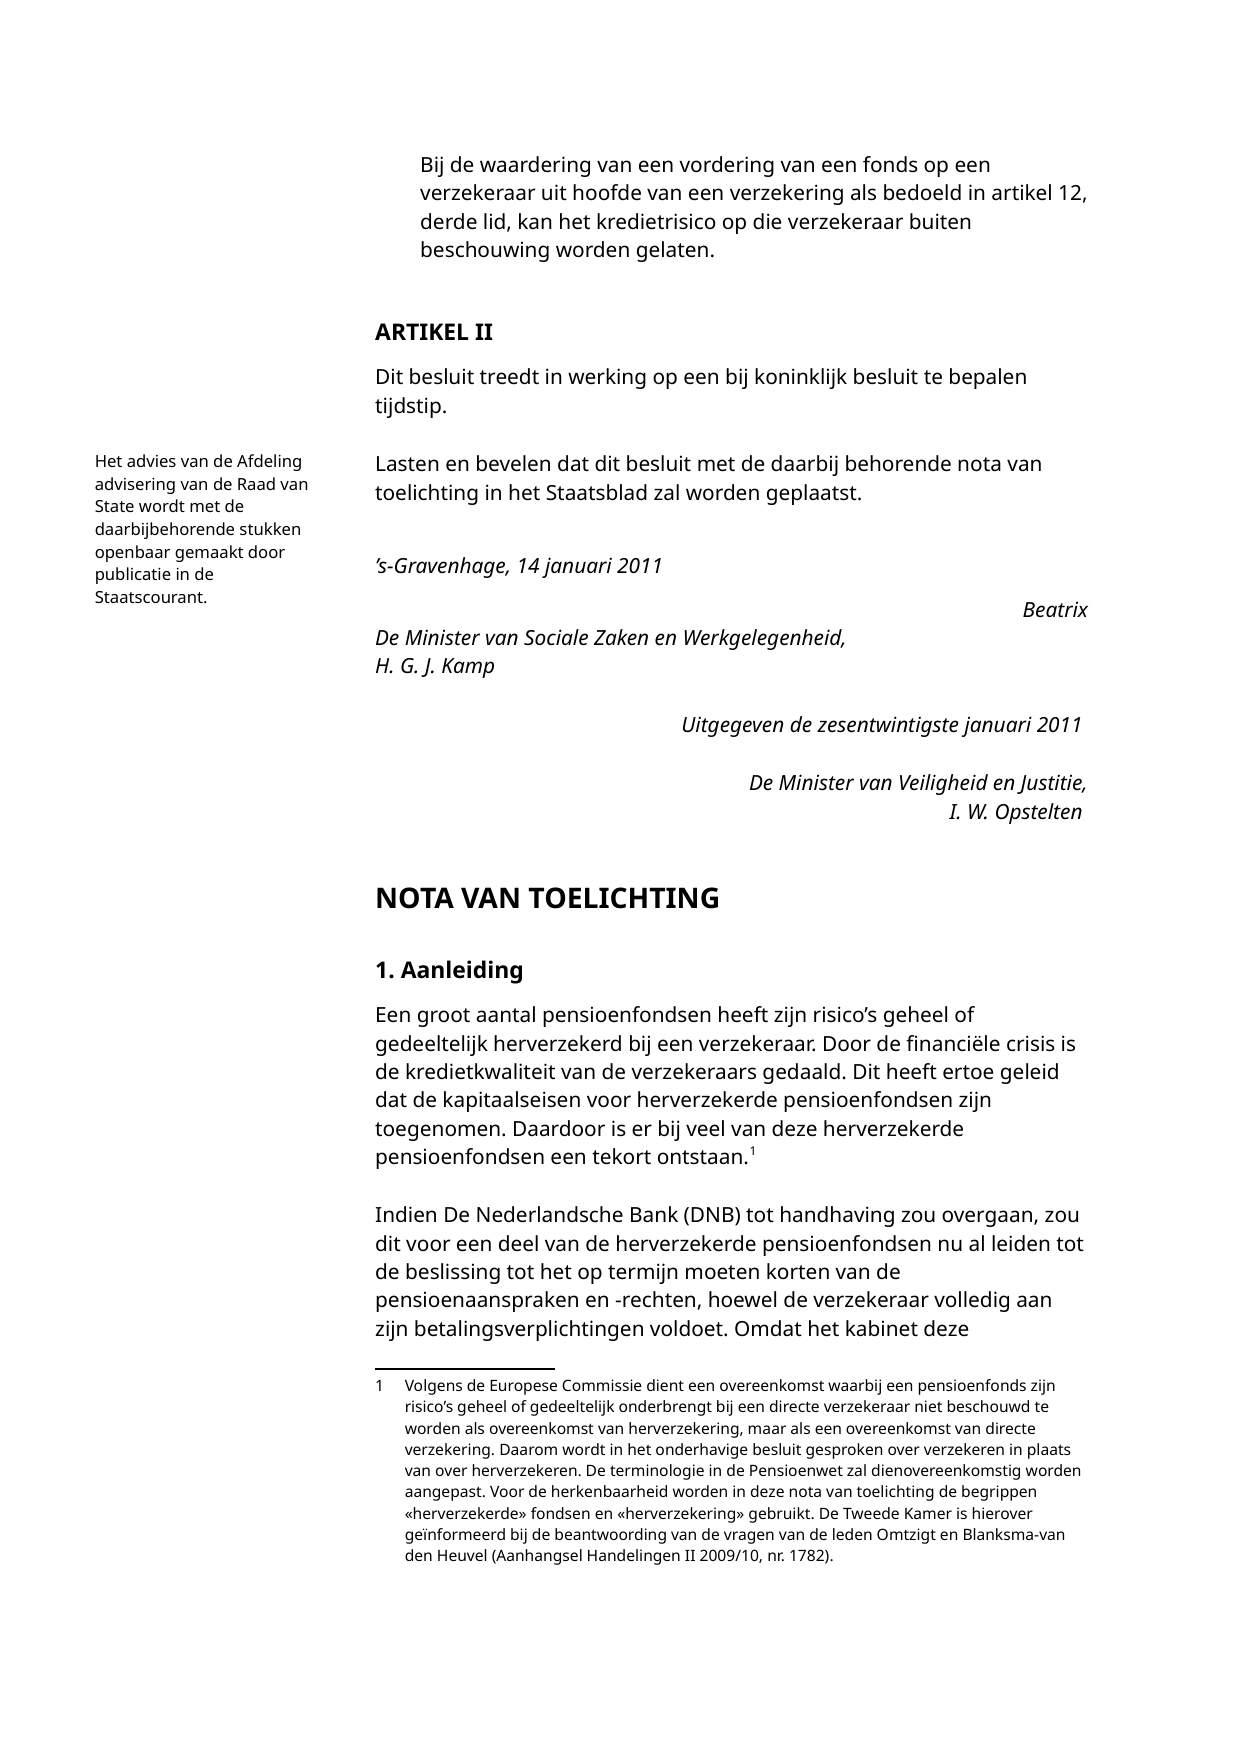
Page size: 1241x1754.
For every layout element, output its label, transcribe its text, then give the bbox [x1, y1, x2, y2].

text Uitgegeven de zesentwintigste januari 2011 [375, 710, 1090, 738]
text Dit besluit treedt in werking op een bij koninklijk besluit te bepalen tijdstip. [375, 362, 1090, 419]
text De Minister van Veiligheid en Justitie, [375, 768, 1090, 797]
text Een groot aantal pensioenfondsen heeft zijn risico’s geheel of gedeeltelijk herverzekerd bij een verzekeraar. Door de financiële crisis is de kredietkwaliteit van de verzekeraars gedaald. Dit heeft ertoe geleid dat de kapitaalseisen voor herverzekerde pensioenfondsen zijn toegenomen. Daardoor is er bij veel van deze herverzekerde pensioenfondsen een tekort ontstaan. [375, 1000, 1090, 1171]
text Bij de waardering van een vordering van een fonds op een verzekeraar uit hoofde van een verzekering als bedoeld in artikel 12, derde lid, kan het kredietrisico op die verzekeraar buiten beschouwing worden gelaten. [420, 150, 1090, 264]
text De Minister van Sociale Zaken en Werkgelegenheid, [375, 623, 1090, 652]
subtitle ARTIKEL II [375, 316, 1090, 347]
text I. W. Opstelten [375, 797, 1090, 825]
text ’s-Gravenhage, 14 januari 2011 [375, 551, 1090, 580]
text Beatrix [375, 595, 1090, 623]
text Lasten en bevelen dat dit besluit met de daarbij behorende nota van toelichting in het Staatsblad zal worden geplaatst. [375, 449, 1090, 506]
text H. G. J. Kamp [375, 652, 1090, 680]
subtitle 1. Aanleiding [375, 954, 1090, 985]
subtitle NOTA VAN TOELICHTING [375, 878, 1090, 916]
text Het advies van de Afdeling advisering van de Raad van State wordt met de daarbijbehorende stukken openbaar gemaakt door publicatie in de Staatscourant. [94, 449, 328, 608]
text Volgens de Europese Commissie dient een overeenkomst waarbij een pensioenfonds zijn risico’s geheel of gedeeltelijk onderbrengt bij een directe verzekeraar niet beschouwd te worden als overeenkomst van herverzekering, maar als een overeenkomst van directe verzekering. Daarom wordt in het onderhavige besluit gesproken over verzekeren in plaats van over herverzekeren. De terminologie in de Pensioenwet zal dienovereenkomstig worden aangepast. Voor de herkenbaarheid worden in deze nota van toelichting de begrippen «herverzekerde» fondsen en «herverzekering» gebruikt. De Tweede Kamer is hierover geïnformeerd bij de beantwoording van de vragen van de leden Omtzigt en Blanksma-van den Heuvel (Aanhangsel Handelingen II 2009/10, nr. 1782). [375, 1225, 1090, 1566]
